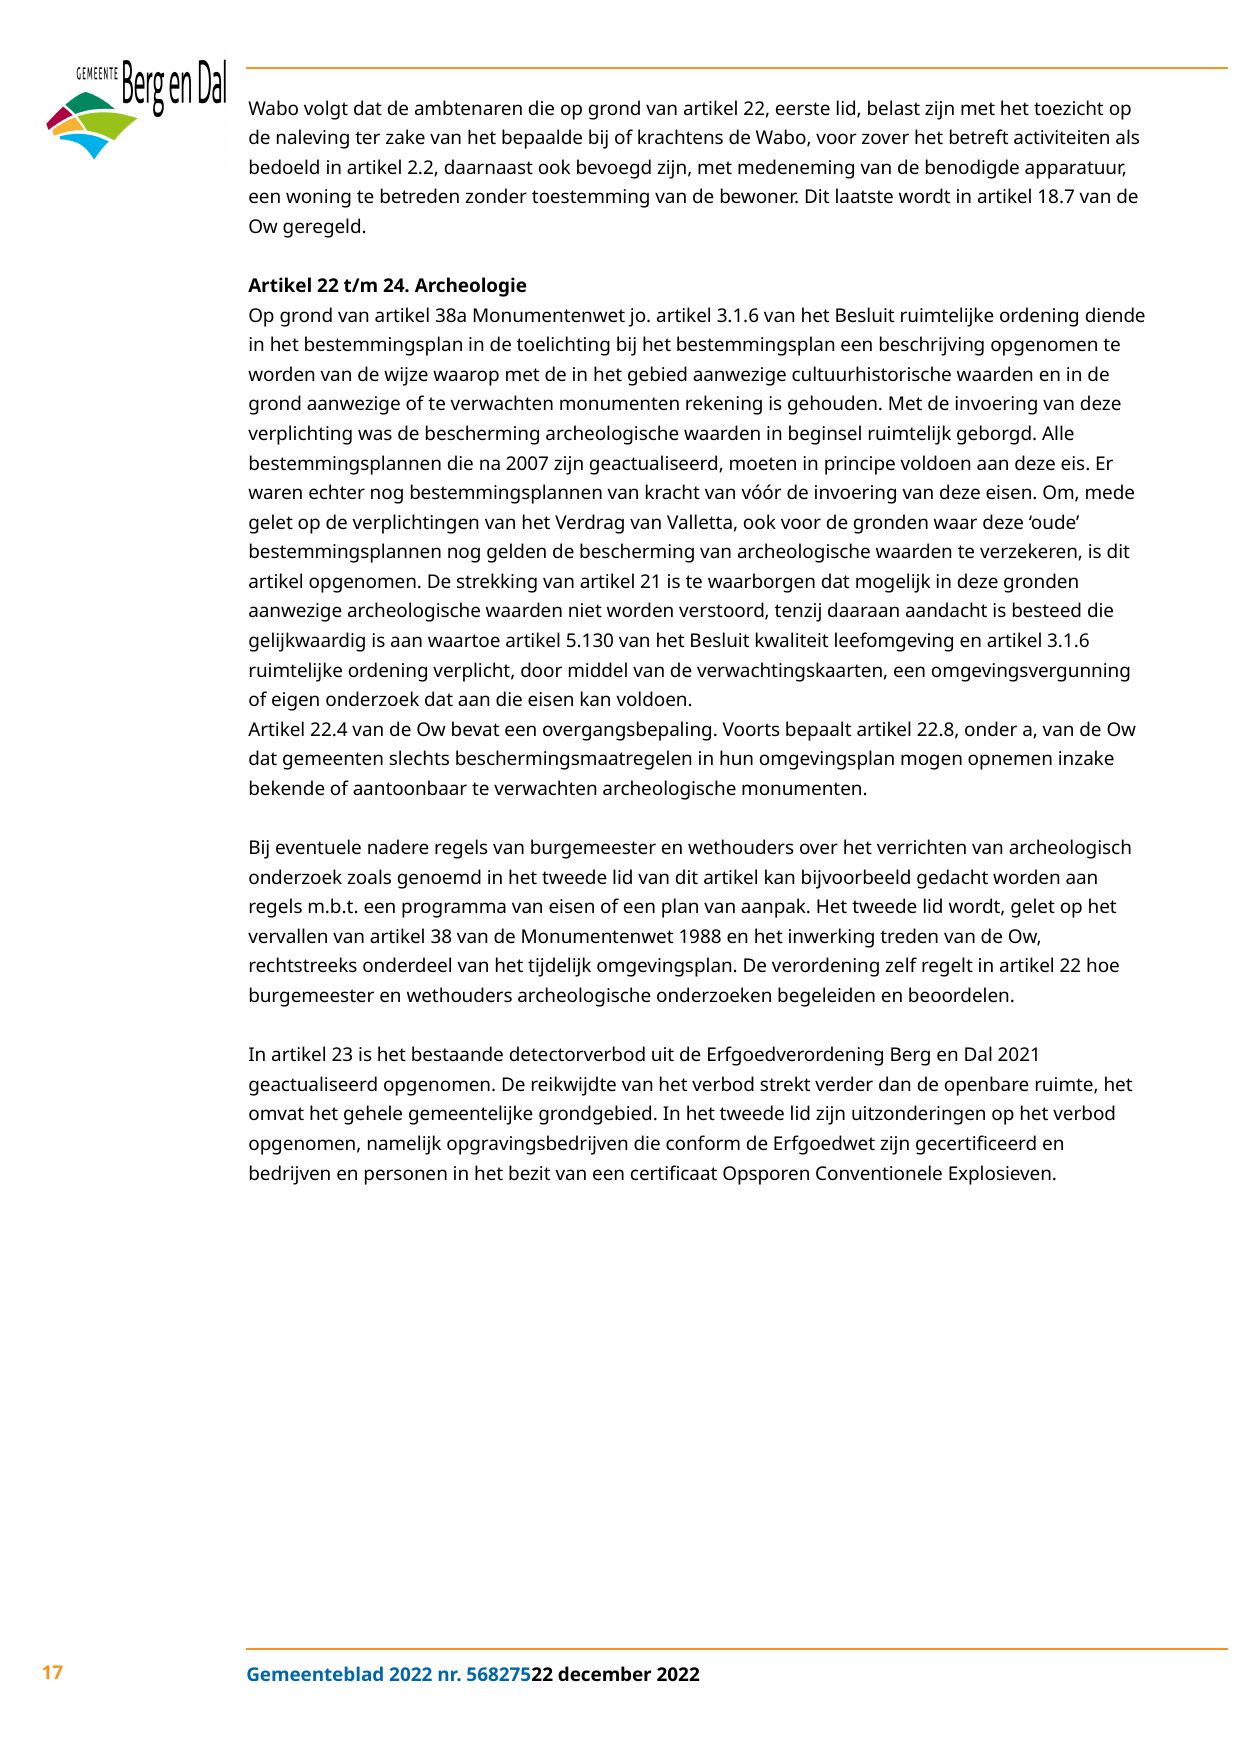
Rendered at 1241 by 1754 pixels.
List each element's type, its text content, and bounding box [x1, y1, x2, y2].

text Op grond van artikel 38a Monumentenwet jo. artikel 3.1.6 van het Besluit ruimtelijke ordening diende in het bestemmingsplan in de toelichting bij het bestemmingsplan een beschrijving opgenomen te worden van de wijze waarop met de in het gebied aanwezige cultuurhistorische waarden en in de grond aanwezige of te verwachten monumenten rekening is gehouden. Met de invoering van deze verplichting was de bescherming archeologische waarden in beginsel ruimtelijk geborgd. Alle bestemmingsplannen die na 2007 zijn geactualiseerd, moeten in principe voldoen aan deze eis. Er waren echter nog bestemmingsplannen van kracht van vóór de invoering van deze eisen. Om, mede gelet op de verplichtingen van het Verdrag van Valletta, ook voor de gronden waar deze ‘oude’ bestemmingsplannen nog gelden de bescherming van archeologische waarden te verzekeren, is dit artikel opgenomen. De strekking van artikel 21 is te waarborgen dat mogelijk in deze gronden aanwezige archeologische waarden niet worden verstoord, tenzij daaraan aandacht is besteed die gelijkwaardig is aan waartoe artikel 5.130 van het Besluit kwaliteit leefomgeving en artikel 3.1.6 ruimtelijke ordening verplicht, door middel van de verwachtingskaarten, een omgevingsvergunning of eigen onderzoek dat aan die eisen kan voldoen. [248, 302, 1152, 712]
text Bij eventuele nadere regels van burgemeester en wethouders over het verrichten van archeologisch onderzoek zoals genoemd in het tweede lid van dit artikel kan bijvoorbeeld gedacht worden aan regels m.b.t. een programma van eisen of een plan van aanpak. Het tweede lid wordt, gelet op het vervallen van artikel 38 van de Monumentenwet 1988 en het inwerking treden van de Ow, rechtstreeks onderdeel van het tijdelijk omgevingsplan. De verordening zelf regelt in artikel 22 hoe burgemeester en wethouders archeologische onderzoeken begeleiden en beoordelen. [248, 834, 1152, 1008]
text In artikel 23 is het bestaande detectorverbod uit de Erfgoedverordening Berg en Dal 2021 geactualiseerd opgenomen. De reikwijdte van het verbod strekt verder dan de openbare ruimte, het omvat het gehele gemeentelijke grondgebied. In het tweede lid zijn uitzonderingen op het verbod opgenomen, namelijk opgravingsbedrijven die conform de Erfgoedwet zijn gecertificeerd en bedrijven en personen in het bezit van een certificaat Opsporen Conventionele Explosieven. [248, 1041, 1152, 1186]
text Artikel 22.4 van de Ow bevat een overgangsbepaling. Voorts bepaalt artikel 22.8, onder a, van de Ow dat gemeenten slechts beschermingsmaatregelen in hun omgevingsplan mogen opnemen inzake bekende of aantoonbaar te verwachten archeologische monumenten. [248, 716, 1152, 801]
text Artikel 22 t/m 24. Archeologie [248, 272, 1152, 298]
picture [41, 47, 231, 172]
text Wabo volgt dat de ambtenaren die op grond van artikel 22, eerste lid, belast zijn met het toezicht op de naleving ter zake van het bepaalde bij of krachtens de Wabo, voor zover het betreft activiteiten als bedoeld in artikel 2.2, daarnaast ook bevoegd zijn, met medeneming van de benodigde apparatuur, een woning te betreden zonder toestemming van de bewoner. Dit laatste wordt in artikel 18.7 van de Ow geregeld. [248, 95, 1152, 239]
